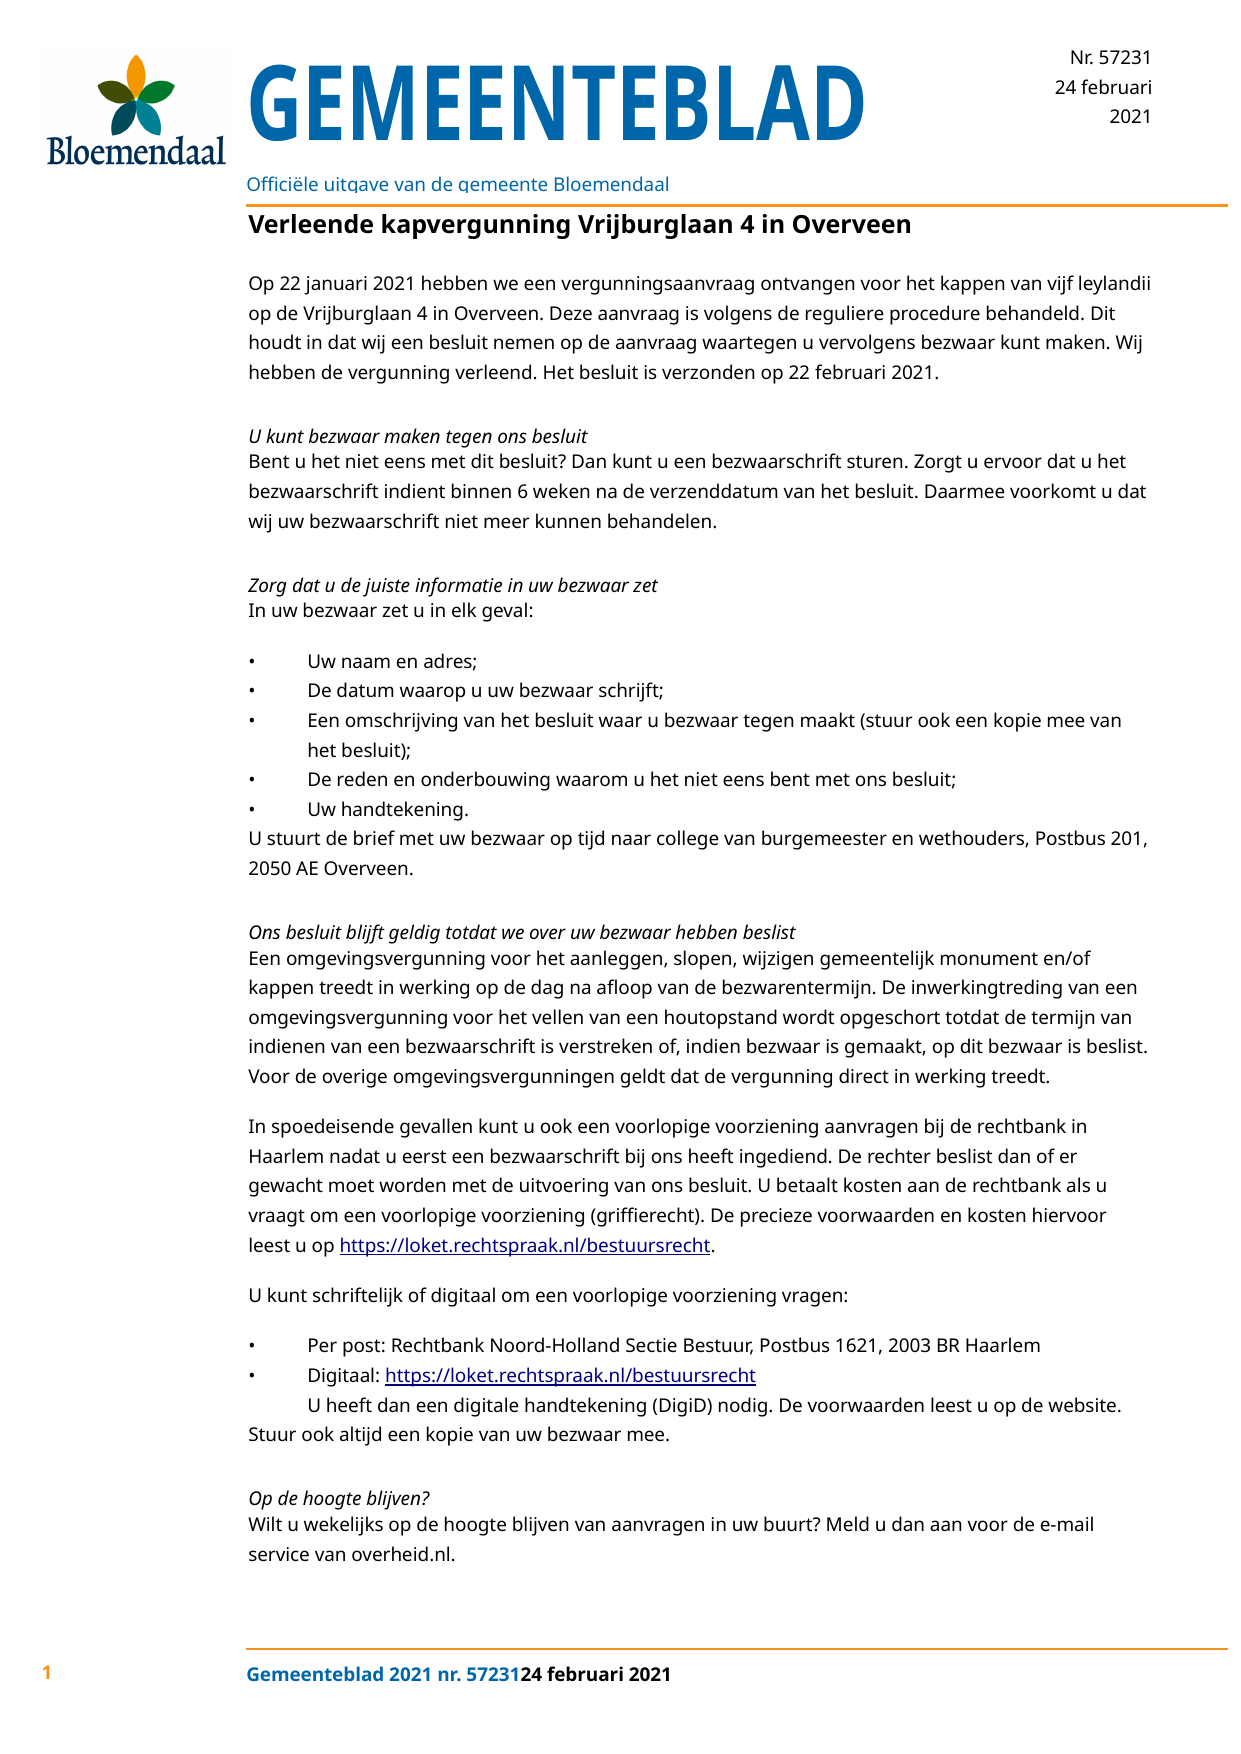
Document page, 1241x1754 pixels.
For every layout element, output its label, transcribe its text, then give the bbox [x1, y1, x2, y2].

text Zorg dat u de juiste informatie in uw bezwaar zet [248, 572, 1152, 598]
list De datum waarop u uw bezwaar schrijft; [248, 678, 1152, 703]
text In uw bezwaar zet u in elk geval: [248, 598, 1152, 623]
text U stuurt de brief met uw bezwaar op tijd naar college van burgemeester en wethouders, Postbus 201, 2050 AE Overveen. [248, 826, 1152, 881]
list Uw handtekening. [248, 796, 1152, 822]
text Wilt u wekelijks op de hoogte blijven van aanvragen in uw buurt? Meld u dan aan voor de e-mail service van overheid.nl. [248, 1511, 1152, 1566]
list Uw naam en adres; [248, 648, 1152, 674]
text Verleende kapvergunning Vrijburglaan 4 in Overveen [248, 207, 1152, 241]
text Stuur ook altijd een kopie van uw bezwaar mee. [248, 1421, 1152, 1447]
list Per post: Rechtbank Noord-Holland Sectie Bestuur, Postbus 1621, 2003 BR Haarlem [248, 1333, 1152, 1358]
text Op 22 januari 2021 hebben we een vergunningsaanvraag ontvangen voor het kappen van vijf leylandii op de Vrijburglaan 4 in Overveen. Deze aanvraag is volgens de reguliere procedure behandeld. Dit houdt in dat wij een besluit nemen op de aanvraag waartegen u vervolgens bezwaar kunt maken. Wij hebben de vergunning verleend. Het besluit is verzonden op 22 februari 2021. [248, 270, 1152, 385]
text Ons besluit blijft geldig totdat we over uw bezwaar hebben beslist [248, 919, 1152, 945]
text U kunt schriftelijk of digitaal om een voorlopige voorziening vragen: [248, 1282, 1152, 1308]
list De reden en onderbouwing waarom u het niet eens bent met ons besluit; [248, 766, 1152, 792]
list U heeft dan een digitale handtekening (DigiD) nodig. De voorwaarden leest u op de website. [248, 1392, 1152, 1418]
text Een omgevingsvergunning voor het aanleggen, slopen, wijzigen gemeentelijk monument en/of kappen treedt in werking op de dag na afloop van de bezwarentermijn. De inwerkingtreding van een omgevingsvergunning voor het vellen van een houtopstand wordt opgeschort totdat de termijn van indienen van een bezwaarschrift is verstreken of, indien bezwaar is gemaakt, op dit bezwaar is beslist. Voor de overige omgevingsvergunningen geldt dat de vergunning direct in werking treedt. [248, 945, 1152, 1089]
list Digitaal: https://loket.rechtspraak.nl/bestuursrecht [248, 1362, 1152, 1388]
text Op de hoogte blijven? [248, 1485, 1152, 1511]
text In spoedeisende gevallen kunt u ook een voorlopige voorziening aanvragen bij de rechtbank in Haarlem nadat u eerst een bezwaarschrift bij ons heeft ingediend. De rechter beslist dan of er gewacht moet worden met de uitvoering van ons besluit. U betaalt kosten aan de rechtbank als u vraagt om een voorlopige voorziening (griffierecht). De precieze voorwaarden en kosten hiervoor leest u op https://loket.rechtspraak.nl/bestuursrecht. [248, 1113, 1152, 1258]
text Bent u het niet eens met dit besluit? Dan kunt u een bezwaarschrift sturen. Zorgt u ervoor dat u het bezwaarschrift indient binnen 6 weken na de verzenddatum van het besluit. Daarmee voorkomt u dat wij uw bezwaarschrift niet meer kunnen behandelen. [248, 449, 1152, 534]
picture [41, 47, 231, 172]
text U kunt bezwaar maken tegen ons besluit [248, 423, 1152, 449]
list Een omschrijving van het besluit waar u bezwaar tegen maakt (stuur ook een kopie mee van het besluit); [248, 707, 1152, 762]
